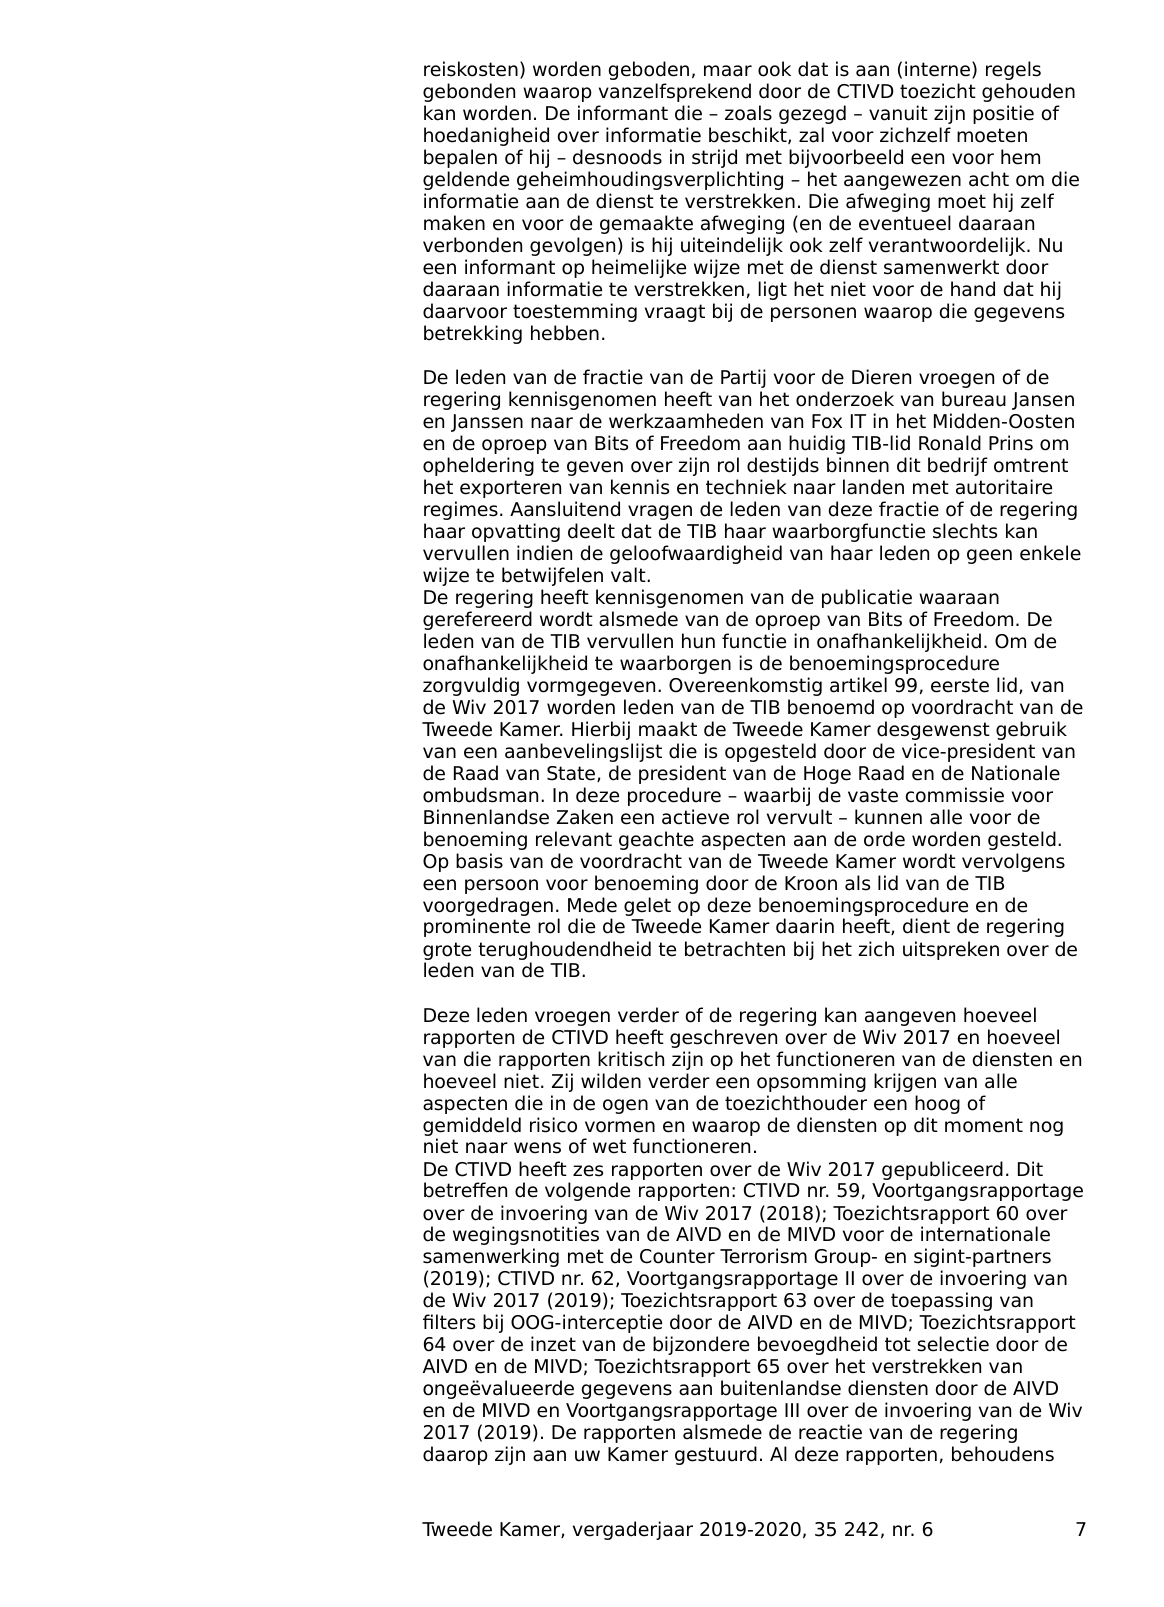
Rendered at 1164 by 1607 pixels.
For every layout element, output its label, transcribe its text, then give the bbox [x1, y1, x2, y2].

text Deze leden vroegen verder of de regering kan aangeven hoeveel rapporten de CTIVD heeft geschreven over de Wiv 2017 en hoeveel van die rapporten kritisch zijn op het functioneren van de diensten en hoeveel niet. Zij wilden verder een opsomming krijgen van alle aspecten die in de ogen van de toezichthouder een hoog of gemiddeld risico vormen en waarop de diensten op dit moment nog niet naar wens of wet functioneren. [422, 1004, 1087, 1158]
text De CTIVD heeft zes rapporten over de Wiv 2017 gepubliceerd. Dit betreffen de volgende rapporten: CTIVD nr. 59, Voortgangsrapportage over de invoering van de Wiv 2017 (2018); Toezichtsrapport 60 over de wegingsnotities van de AIVD en de MIVD voor de internationale samenwerking met de Counter Terrorism Group- en sigint-partners (2019); CTIVD nr. 62, Voortgangsrapportage II over de invoering van de Wiv 2017 (2019); Toezichtsrapport 63 over de toepassing van filters bij OOG-interceptie door de AIVD en de MIVD; Toezichtsrapport 64 over de inzet van de bijzondere bevoegdheid tot selectie door de AIVD en de MIVD; Toezichtsrapport 65 over het verstrekken van ongeëvalueerde gegevens aan buitenlandse diensten door de AIVD en de MIVD en Voortgangsrapportage III over de invoering van de Wiv 2017 (2019). De rapporten alsmede de reactie van de regering daarop zijn aan uw Kamer gestuurd. Al deze rapporten, behoudens [422, 1158, 1087, 1466]
text reiskosten) worden geboden, maar ook dat is aan (interne) regels gebonden waarop vanzelfsprekend door de CTIVD toezicht gehouden kan worden. De informant die – zoals gezegd – vanuit zijn positie of hoedanigheid over informatie beschikt, zal voor zichzelf moeten bepalen of hij – desnoods in strijd met bijvoorbeeld een voor hem geldende geheimhoudingsverplichting – het aangewezen acht om die informatie aan de dienst te verstrekken. Die afweging moet hij zelf maken en voor de gemaakte afweging (en de eventueel daaraan verbonden gevolgen) is hij uiteindelijk ook zelf verantwoordelijk. Nu een informant op heimelijke wijze met de dienst samenwerkt door daaraan informatie te verstrekken, ligt het niet voor de hand dat hij daarvoor toestemming vraagt bij de personen waarop die gegevens betrekking hebben. [422, 59, 1087, 345]
text De regering heeft kennisgenomen van de publicatie waaraan gerefereerd wordt alsmede van de oproep van Bits of Freedom. De leden van de TIB vervullen hun functie in onafhankelijkheid. Om de onafhankelijkheid te waarborgen is de benoemingsprocedure zorgvuldig vormgegeven. Overeenkomstig artikel 99, eerste lid, van de Wiv 2017 worden leden van de TIB benoemd op voordracht van de Tweede Kamer. Hierbij maakt de Tweede Kamer desgewenst gebruik van een aanbevelingslijst die is opgesteld door de vice-president van de Raad van State, de president van de Hoge Raad en de Nationale ombudsman. In deze procedure – waarbij de vaste commissie voor Binnenlandse Zaken een actieve rol vervult – kunnen alle voor de benoeming relevant geachte aspecten aan de orde worden gesteld. Op basis van de voordracht van de Tweede Kamer wordt vervolgens een persoon voor benoeming door de Kroon als lid van de TIB voorgedragen. Mede gelet op deze benoemingsprocedure en de prominente rol die de Tweede Kamer daarin heeft, dient de regering grote terughoudendheid te betrachten bij het zich uitspreken over de leden van de TIB. [422, 587, 1087, 982]
text De leden van de fractie van de Partij voor de Dieren vroegen of de regering kennisgenomen heeft van het onderzoek van bureau Jansen en Janssen naar de werkzaamheden van Fox IT in het Midden-Oosten en de oproep van Bits of Freedom aan huidig TIB-lid Ronald Prins om opheldering te geven over zijn rol destijds binnen dit bedrijf omtrent het exporteren van kennis en techniek naar landen met autoritaire regimes. Aansluitend vragen de leden van deze fractie of de regering haar opvatting deelt dat de TIB haar waarborgfunctie slechts kan vervullen indien de geloofwaardigheid van haar leden op geen enkele wijze te betwijfelen valt. [422, 367, 1087, 587]
